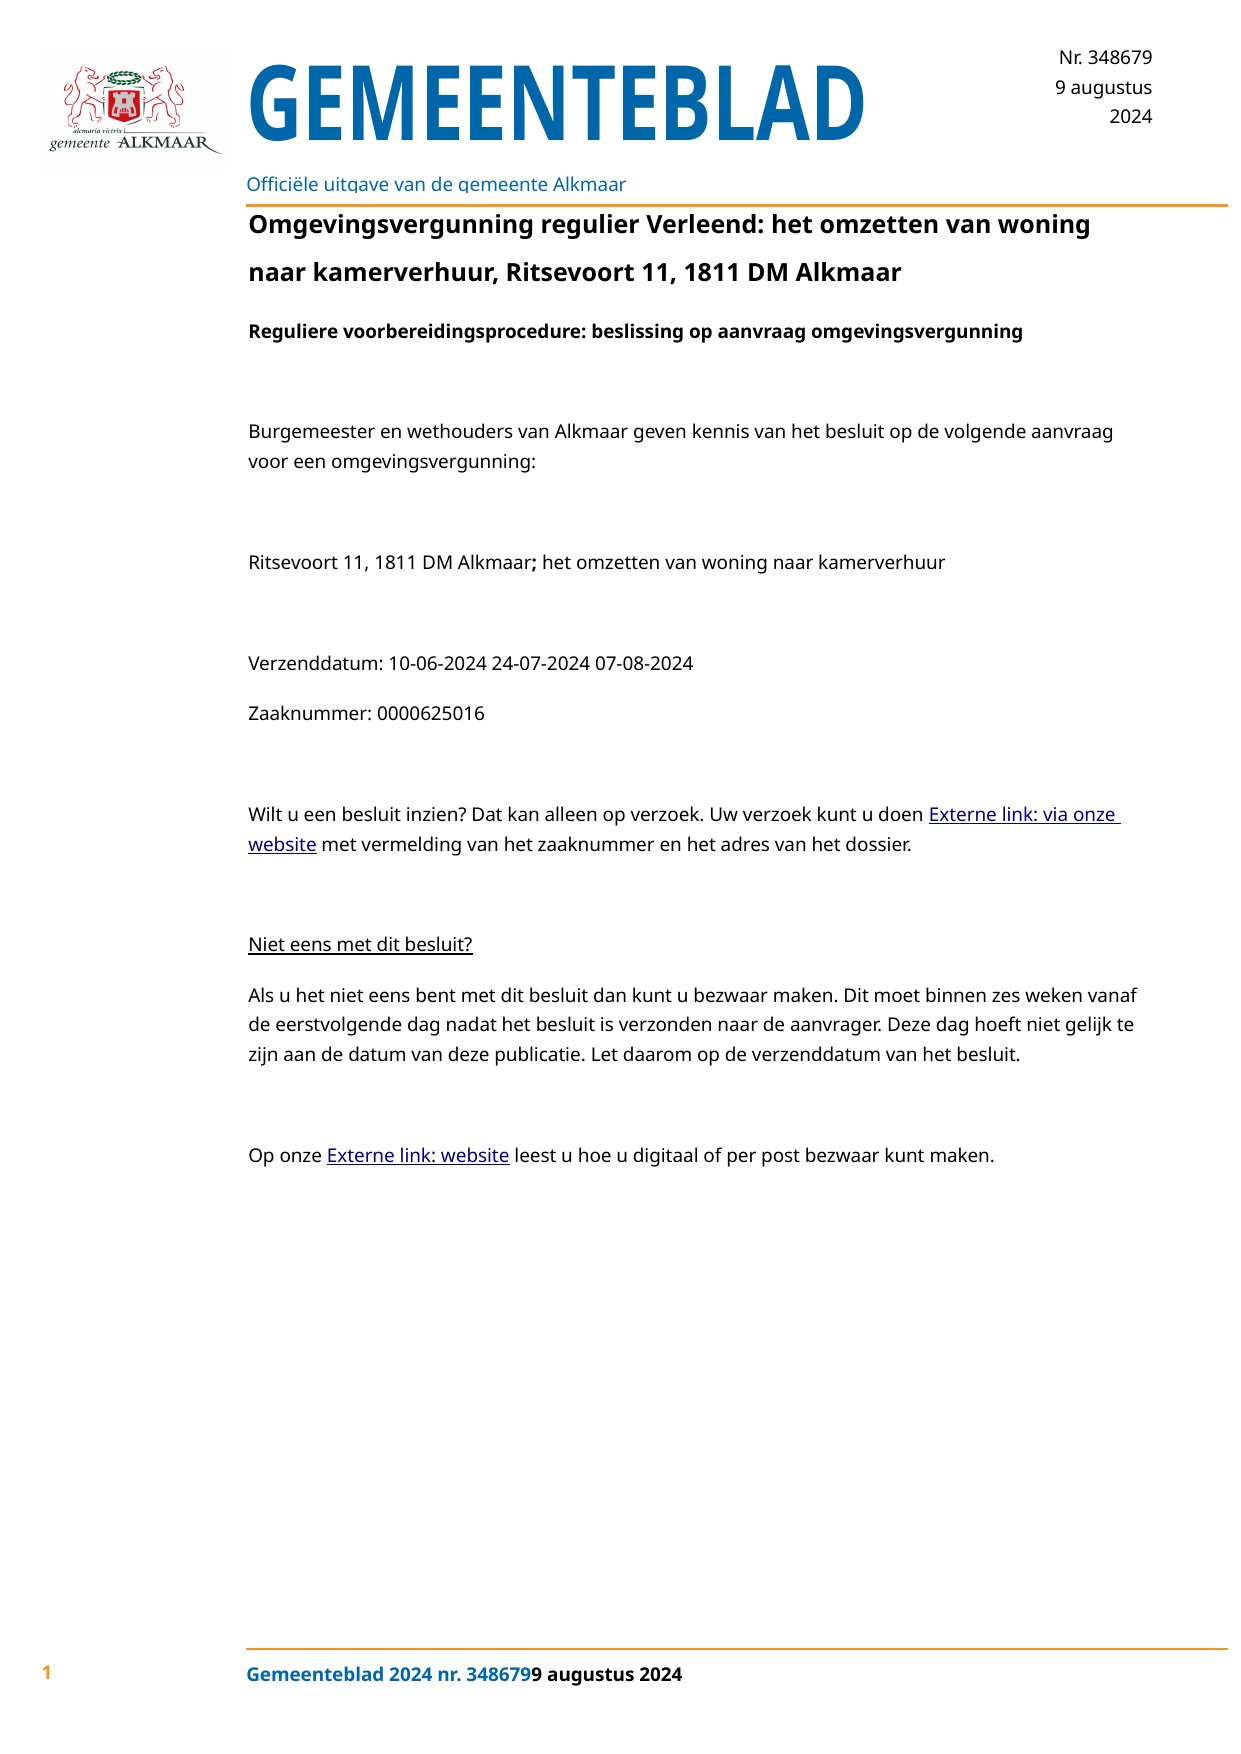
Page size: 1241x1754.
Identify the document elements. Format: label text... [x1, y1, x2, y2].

text Op onze Externe link: website leest u hoe u digitaal of per post bezwaar kunt maken. [248, 1142, 1152, 1168]
text Wilt u een besluit inzien? Dat kan alleen op verzoek. Uw verzoek kunt u doen Externe link: via onze website met vermelding van het zaaknummer en het adres van het dossier. [248, 801, 1152, 857]
text Zaaknummer: 0000625016 [248, 700, 1152, 726]
text Verzenddatum: 10-06-2024 24-07-2024 07-08-2024 [248, 650, 1152, 676]
text Als u het niet eens bent met dit besluit dan kunt u bezwaar maken. Dit moet binnen zes weken vanaf de eerstvolgende dag nadat het besluit is verzonden naar de aanvrager. Deze dag hoeft niet gelijk te zijn aan de datum van deze publicatie. Let daarom op de verzenddatum van het besluit. [248, 982, 1152, 1067]
text Burgemeester en wethouders van Alkmaar geven kennis van het besluit op de volgende aanvraag voor een omgevingsvergunning: [248, 419, 1152, 474]
text Omgevingsvergunning regulier Verleend: het omzetten van woning naar kamerverhuur, Ritsevoort 11, 1811 DM Alkmaar [248, 207, 1152, 288]
text Niet eens met dit besluit? [248, 932, 1152, 957]
text Ritsevoort 11, 1811 DM Alkmaar; het omzetten van woning naar kamerverhuur [248, 549, 1152, 575]
picture [41, 47, 231, 172]
text Reguliere voorbereidingsprocedure: beslissing op aanvraag omgevingsvergunning [248, 318, 1152, 344]
